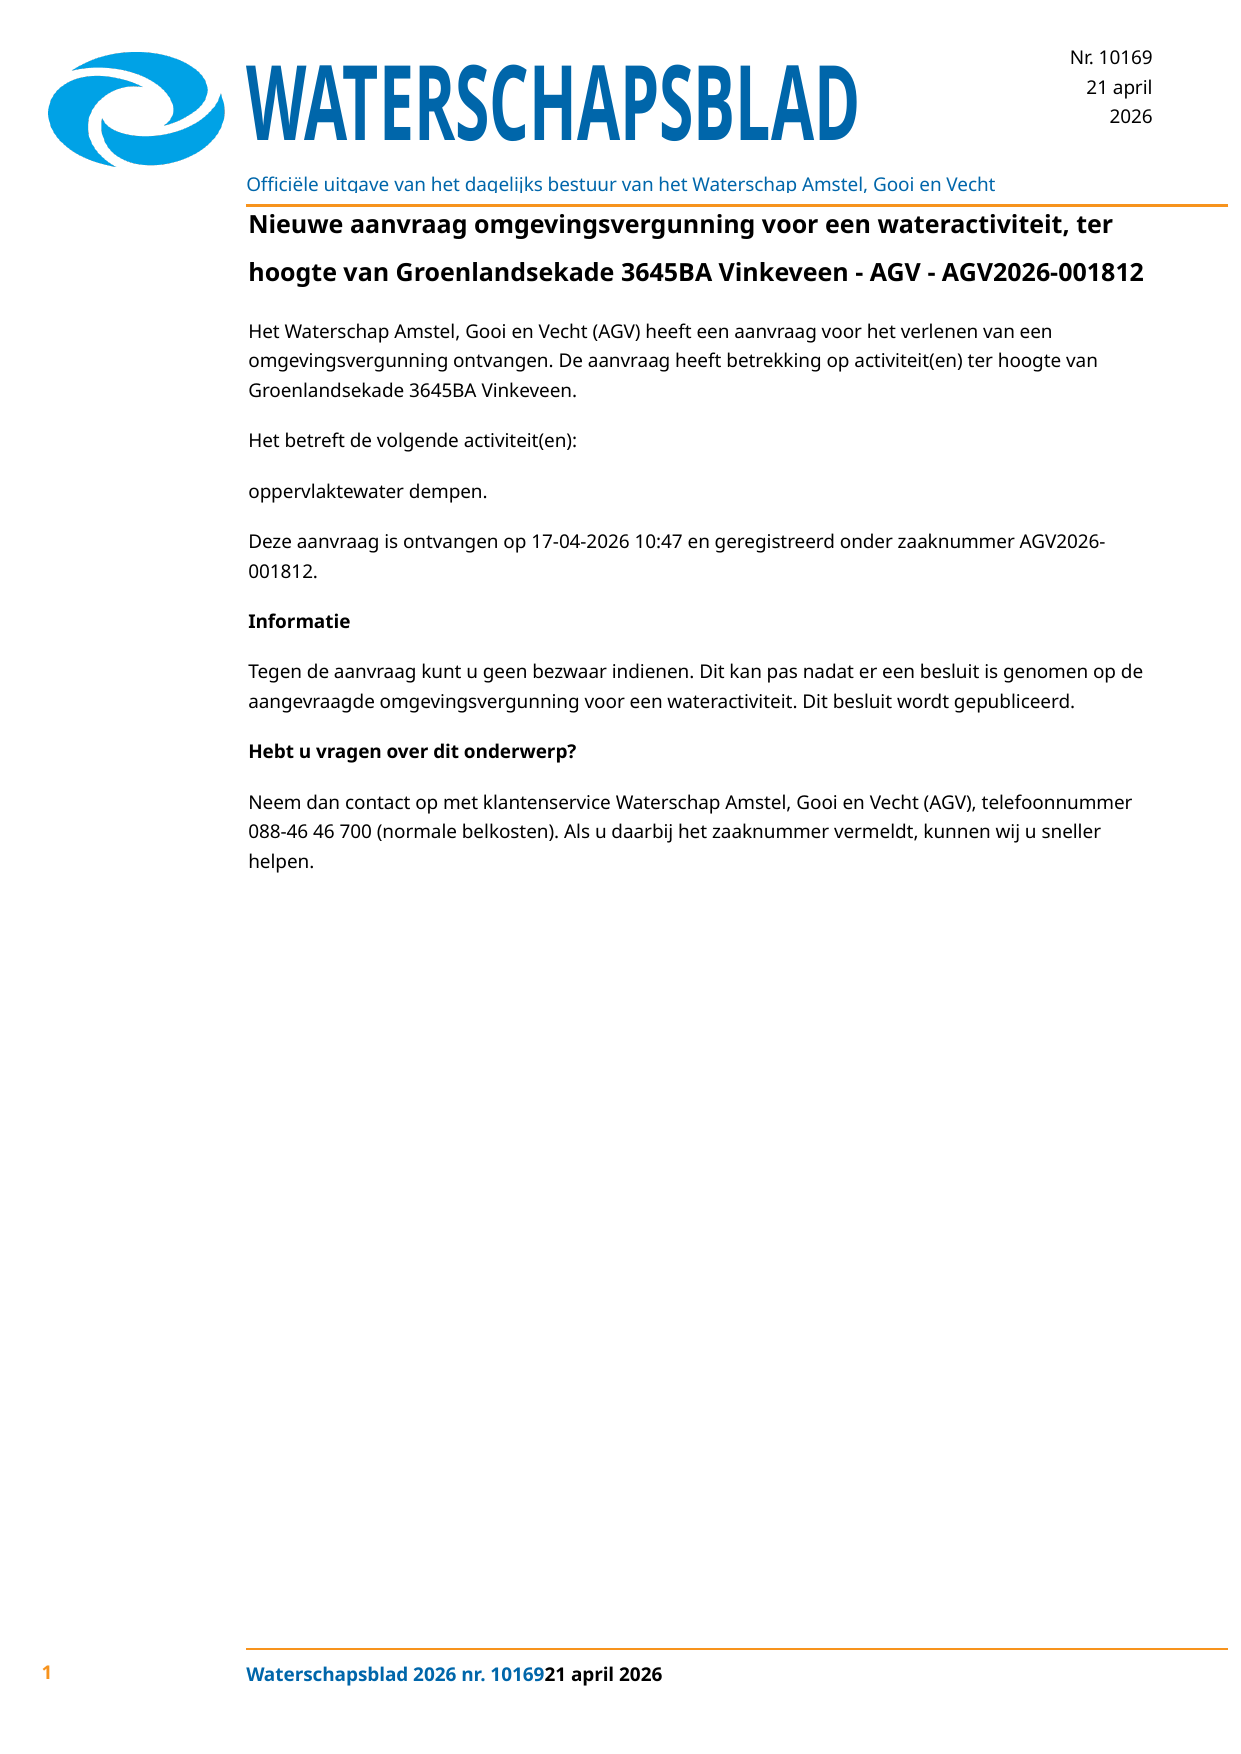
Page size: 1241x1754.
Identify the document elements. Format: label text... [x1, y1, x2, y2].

text Neem dan contact op met klantenservice Waterschap Amstel, Gooi en Vecht (AGV), telefoonnummer 088-46 46 700 (normale belkosten). Als u daarbij het zaaknummer vermeldt, kunnen wij u sneller helpen. [248, 789, 1152, 874]
text Informatie [248, 608, 1152, 634]
text Het betreft de volgende activiteit(en): [248, 427, 1152, 453]
text Het Waterschap Amstel, Gooi en Vecht (AGV) heeft een aanvraag voor het verlenen van een omgevingsvergunning ontvangen. De aanvraag heeft betrekking op activiteit(en) ter hoogte van Groenlandsekade 3645BA Vinkeveen. [248, 318, 1152, 403]
text Hebt u vragen over dit onderwerp? [248, 739, 1152, 764]
text Deze aanvraag is ontvangen op 17-04-2026 10:47 en geregistreerd onder zaaknummer AGV2026-001812. [248, 528, 1152, 584]
text Nieuwe aanvraag omgevingsvergunning voor een wateractiviteit, ter hoogte van Groenlandsekade 3645BA Vinkeveen - AGV - AGV2026-001812 [248, 207, 1152, 288]
picture [41, 47, 231, 172]
text Tegen de aanvraag kunt u geen bezwaar indienen. Dit kan pas nadat er een besluit is genomen op de aangevraagde omgevingsvergunning voor een wateractiviteit. Dit besluit wordt gepubliceerd. [248, 659, 1152, 714]
text oppervlaktewater dempen. [248, 478, 1152, 504]
